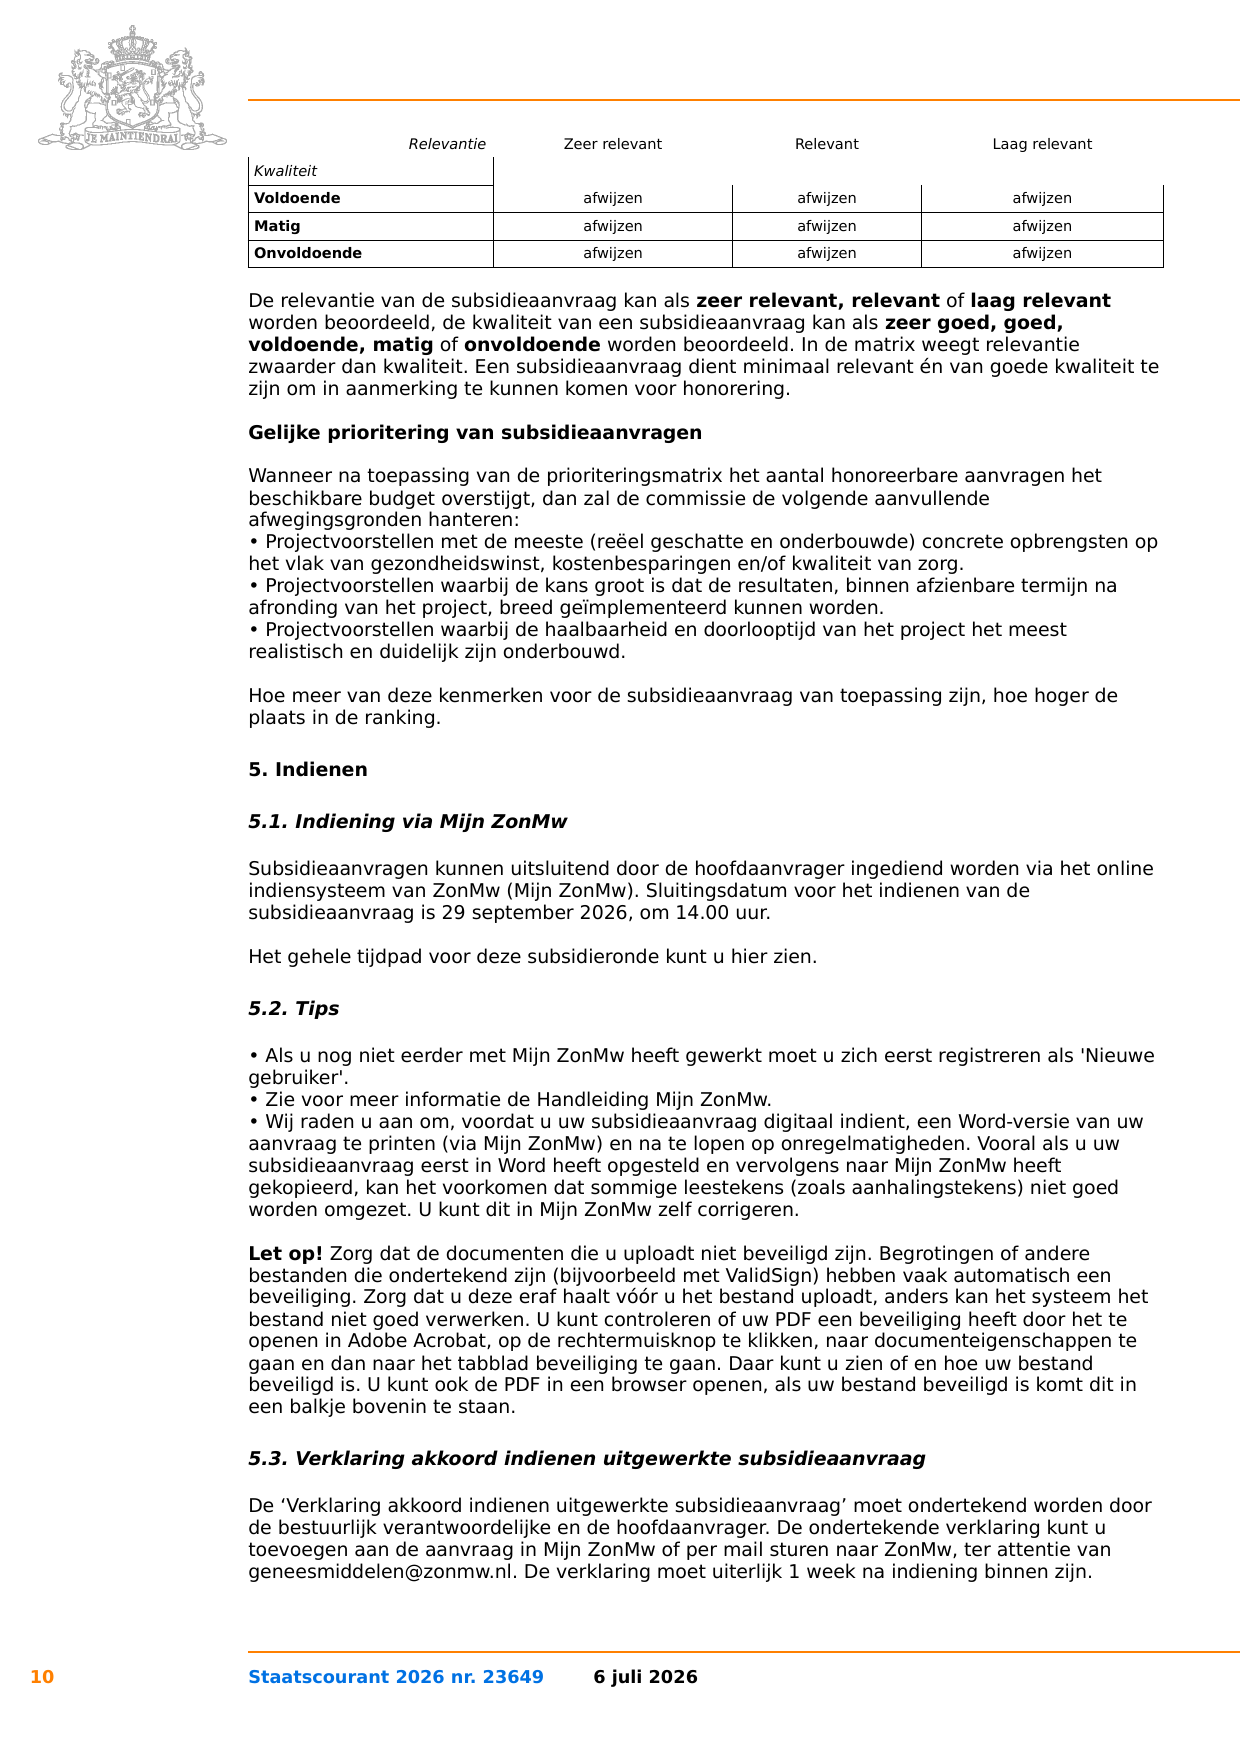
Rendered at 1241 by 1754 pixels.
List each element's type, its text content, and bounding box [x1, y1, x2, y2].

table_cell afwijzen [494, 213, 732, 239]
table_cell afwijzen [922, 213, 1163, 239]
text Subsidieaanvragen kunnen uitsluitend door de hoofdaanvrager ingediend worden via het online indiensysteem van ZonMw (Mijn ZonMw). Sluitingsdatum voor het indienen van de subsidieaanvraag is 29 september 2026, om 14.00 uur. [248, 858, 1163, 924]
picture [38, 25, 227, 150]
table_header Zeer relevant [494, 131, 732, 185]
table_header Relevant [733, 131, 921, 185]
subtitle Gelijke prioritering van subsidieaanvragen [248, 422, 1163, 443]
table_cell afwijzen [494, 186, 732, 212]
table_header Laag relevant [922, 131, 1163, 185]
table_cell afwijzen [733, 186, 921, 212]
text Het gehele tijdpad voor deze subsidieronde kunt u hier zien. [248, 946, 1163, 968]
table_cell Voldoende [249, 186, 493, 212]
text Wanneer na toepassing van de prioriteringsmatrix het aantal honoreerbare aanvragen het beschikbare budget overstijgt, dan zal de commissie de volgende aanvullende afwegingsgronden hanteren: [248, 465, 1163, 531]
text • Projectvoorstellen met de meeste (reëel geschatte en onderbouwde) concrete opbrengsten op het vlak van gezondheidswinst, kostenbesparingen en/of kwaliteit van zorg. [248, 531, 1163, 575]
subtitle 5.1. Indiening via Mijn ZonMw [248, 811, 1163, 833]
subtitle 5.2. Tips [248, 998, 1163, 1020]
text • Projectvoorstellen waarbij de haalbaarheid en doorlooptijd van het project het meest realistisch en duidelijk zijn onderbouwd. [248, 619, 1163, 663]
table_cell afwijzen [733, 241, 921, 267]
text De ‘Verklaring akkoord indienen uitgewerkte subsidieaanvraag’ moet ondertekend worden door de bestuurlijk verantwoordelijke en de hoofdaanvrager. De ondertekende verklaring kunt u toevoegen aan de aanvraag in Mijn ZonMw of per mail sturen naar ZonMw, ter attentie van geneesmiddelen@zonmw.nl. De verklaring moet uiterlijk 1 week na indiening binnen zijn. [248, 1495, 1163, 1583]
table_cell afwijzen [494, 241, 732, 267]
table_cell Onvoldoende [249, 241, 493, 267]
table_cell afwijzen [733, 213, 921, 239]
text • Zie voor meer informatie de Handleiding Mijn ZonMw. [248, 1089, 1163, 1111]
table_cell afwijzen [922, 241, 1163, 267]
table_cell Matig [249, 213, 493, 239]
text • Projectvoorstellen waarbij de kans groot is dat de resultaten, binnen afzienbare termijn na afronding van het project, breed geïmplementeerd kunnen worden. [248, 575, 1163, 619]
subtitle 5. Indienen [248, 759, 1163, 781]
table_cell Kwaliteit [249, 158, 493, 185]
text Let op! Zorg dat de documenten die u uploadt niet beveiligd zijn. Begrotingen of andere bestanden die ondertekend zijn (bijvoorbeeld met ValidSign) hebben vaak automatisch een beveiliging. Zorg dat u deze eraf haalt vóór u het bestand uploadt, anders kan het systeem het bestand niet goed verwerken. U kunt controleren of uw PDF een beveiliging heeft door het te openen in Adobe Acrobat, op de rechtermuisknop te klikken, naar documenteigenschappen te gaan en dan naar het tabblad beveiliging te gaan. Daar kunt u zien of en hoe uw bestand beveiligd is. U kunt ook de PDF in een browser openen, als uw bestand beveiligd is komt dit in een balkje bovenin te staan. [248, 1242, 1163, 1418]
text De relevantie van de subsidieaanvraag kan als zeer relevant, relevant of laag relevant worden beoordeeld, de kwaliteit van een subsidieaanvraag kan als zeer goed, goed, voldoende, matig of onvoldoende worden beoordeeld. In de matrix weegt relevantie zwaarder dan kwaliteit. Een subsidieaanvraag dient minimaal relevant én van goede kwaliteit te zijn om in aanmerking te kunnen komen voor honorering. [248, 290, 1163, 400]
text Hoe meer van deze kenmerken voor de subsidieaanvraag van toepassing zijn, hoe hoger de plaats in de ranking. [248, 685, 1163, 729]
table_header Relevantie [249, 131, 493, 157]
text • Wij raden u aan om, voordat u uw subsidieaanvraag digitaal indient, een Word-versie van uw aanvraag te printen (via Mijn ZonMw) en na te lopen op onregelmatigheden. Vooral als u uw subsidieaanvraag eerst in Word heeft opgesteld en vervolgens naar Mijn ZonMw heeft gekopieerd, kan het voorkomen dat sommige leestekens (zoals aanhalingstekens) niet goed worden omgezet. U kunt dit in Mijn ZonMw zelf corrigeren. [248, 1111, 1163, 1221]
table_cell afwijzen [922, 186, 1163, 212]
subtitle 5.3. Verklaring akkoord indienen uitgewerkte subsidieaanvraag [248, 1448, 1163, 1470]
text • Als u nog niet eerder met Mijn ZonMw heeft gewerkt moet u zich eerst registreren als 'Nieuwe gebruiker'. [248, 1045, 1163, 1089]
